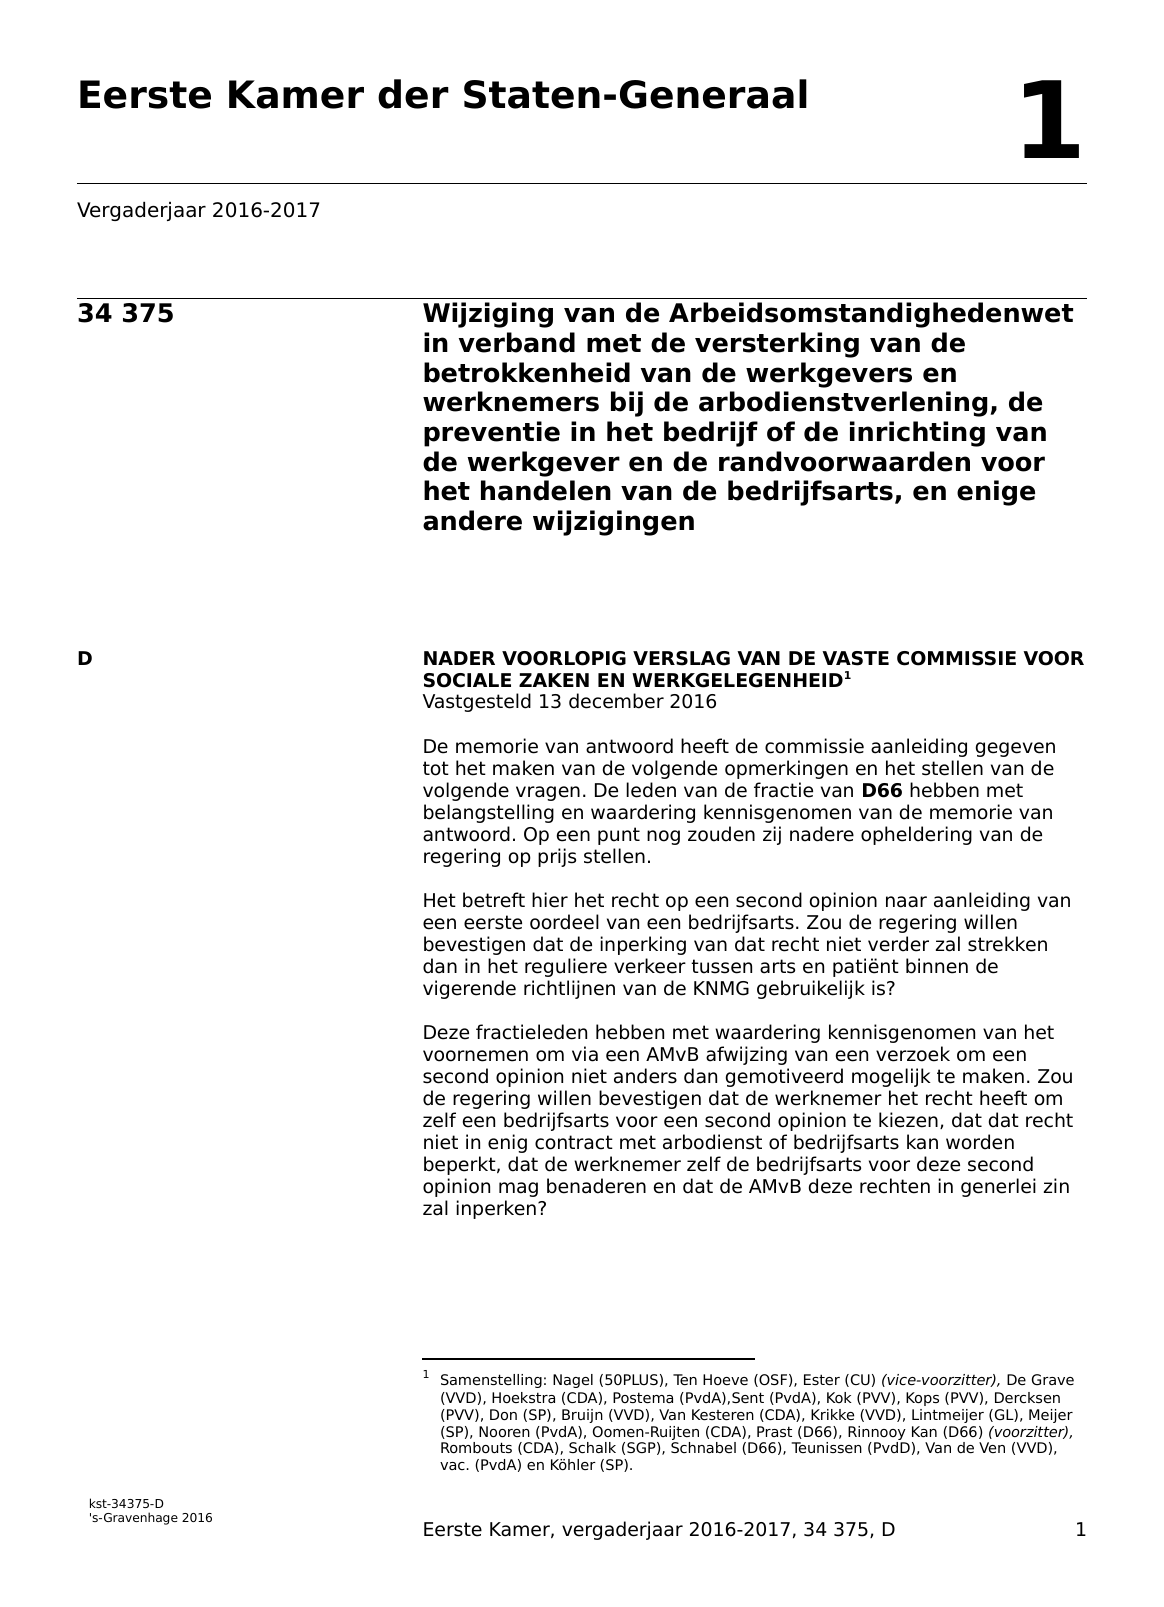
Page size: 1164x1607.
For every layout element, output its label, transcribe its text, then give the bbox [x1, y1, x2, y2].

text Het betreft hier het recht op een second opinion naar aanleiding van een eerste oordeel van een bedrijfsarts. Zou de regering willen bevestigen dat de inperking van dat recht niet verder zal strekken dan in het reguliere verkeer tussen arts en patiënt binnen de vigerende richtlijnen van de KNMG gebruikelijk is? [422, 890, 1087, 999]
text Samenstelling: Nagel (50PLUS), Ten Hoeve (OSF), Ester (CU) (vice-voorzitter), De Grave (VVD), Hoekstra (CDA), Postema (PvdA),Sent (PvdA), Kok (PVV), Kops (PVV), Dercksen (PVV), Don (SP), Bruijn (VVD), Van Kesteren (CDA), Krikke (VVD), Lintmeijer (GL), Meijer (SP), Nooren (PvdA), Oomen-Ruijten (CDA), Prast (D66), Rinnooy Kan (D66) (voorzitter), Rombouts (CDA), Schalk (SGP), Schnabel (D66), Teunissen (PvdD), Van de Ven (VVD), vac. (PvdA) en Köhler (SP). [422, 1368, 1087, 1474]
subtitle D NADER VOORLOPIG VERSLAG VAN DE VASTE COMMISSIE VOOR SOCIALE ZAKEN EN WERKGELEGENHEID [77, 647, 1087, 691]
text Deze fractieleden hebben met waardering kennisgenomen van het voornemen om via een AMvB afwijzing van een verzoek om een second opinion niet anders dan gemotiveerd mogelijk te maken. Zou de regering willen bevestigen dat de werknemer het recht heeft om zelf een bedrijfsarts voor een second opinion te kiezen, dat dat recht niet in enig contract met arbodienst of bedrijfsarts kan worden beperkt, dat de werknemer zelf de bedrijfsarts voor deze second opinion mag benaderen en dat de AMvB deze rechten in generlei zin zal inperken? [422, 1022, 1087, 1219]
subtitle 34 375 Wijziging van de Arbeidsomstandighedenwet in verband met de versterking van de betrokkenheid van de werkgevers en werknemers bij de arbodienstverlening, de preventie in het bedrijf of de inrichting van de werkgever en de randvoorwaarden voor het handelen van de bedrijfsarts, en enige andere wijzigingen [77, 299, 1087, 536]
text kst-34375-D [88, 1497, 323, 1511]
text 's-Gravenhage 2016 [88, 1511, 323, 1525]
table_header 1 [886, 59, 1087, 183]
table_cell Vergaderjaar 2016-2017 [77, 184, 1087, 298]
table_header Eerste Kamer der Staten-Generaal [77, 59, 886, 183]
text De memorie van antwoord heeft de commissie aanleiding gegeven tot het maken van de volgende opmerkingen en het stellen van de volgende vragen. De leden van de fractie van D66 hebben met belangstelling en waardering kennisgenomen van de memorie van antwoord. Op een punt nog zouden zij nadere opheldering van de regering op prijs stellen. [422, 736, 1087, 867]
text Vastgesteld 13 december 2016 [422, 691, 1087, 713]
